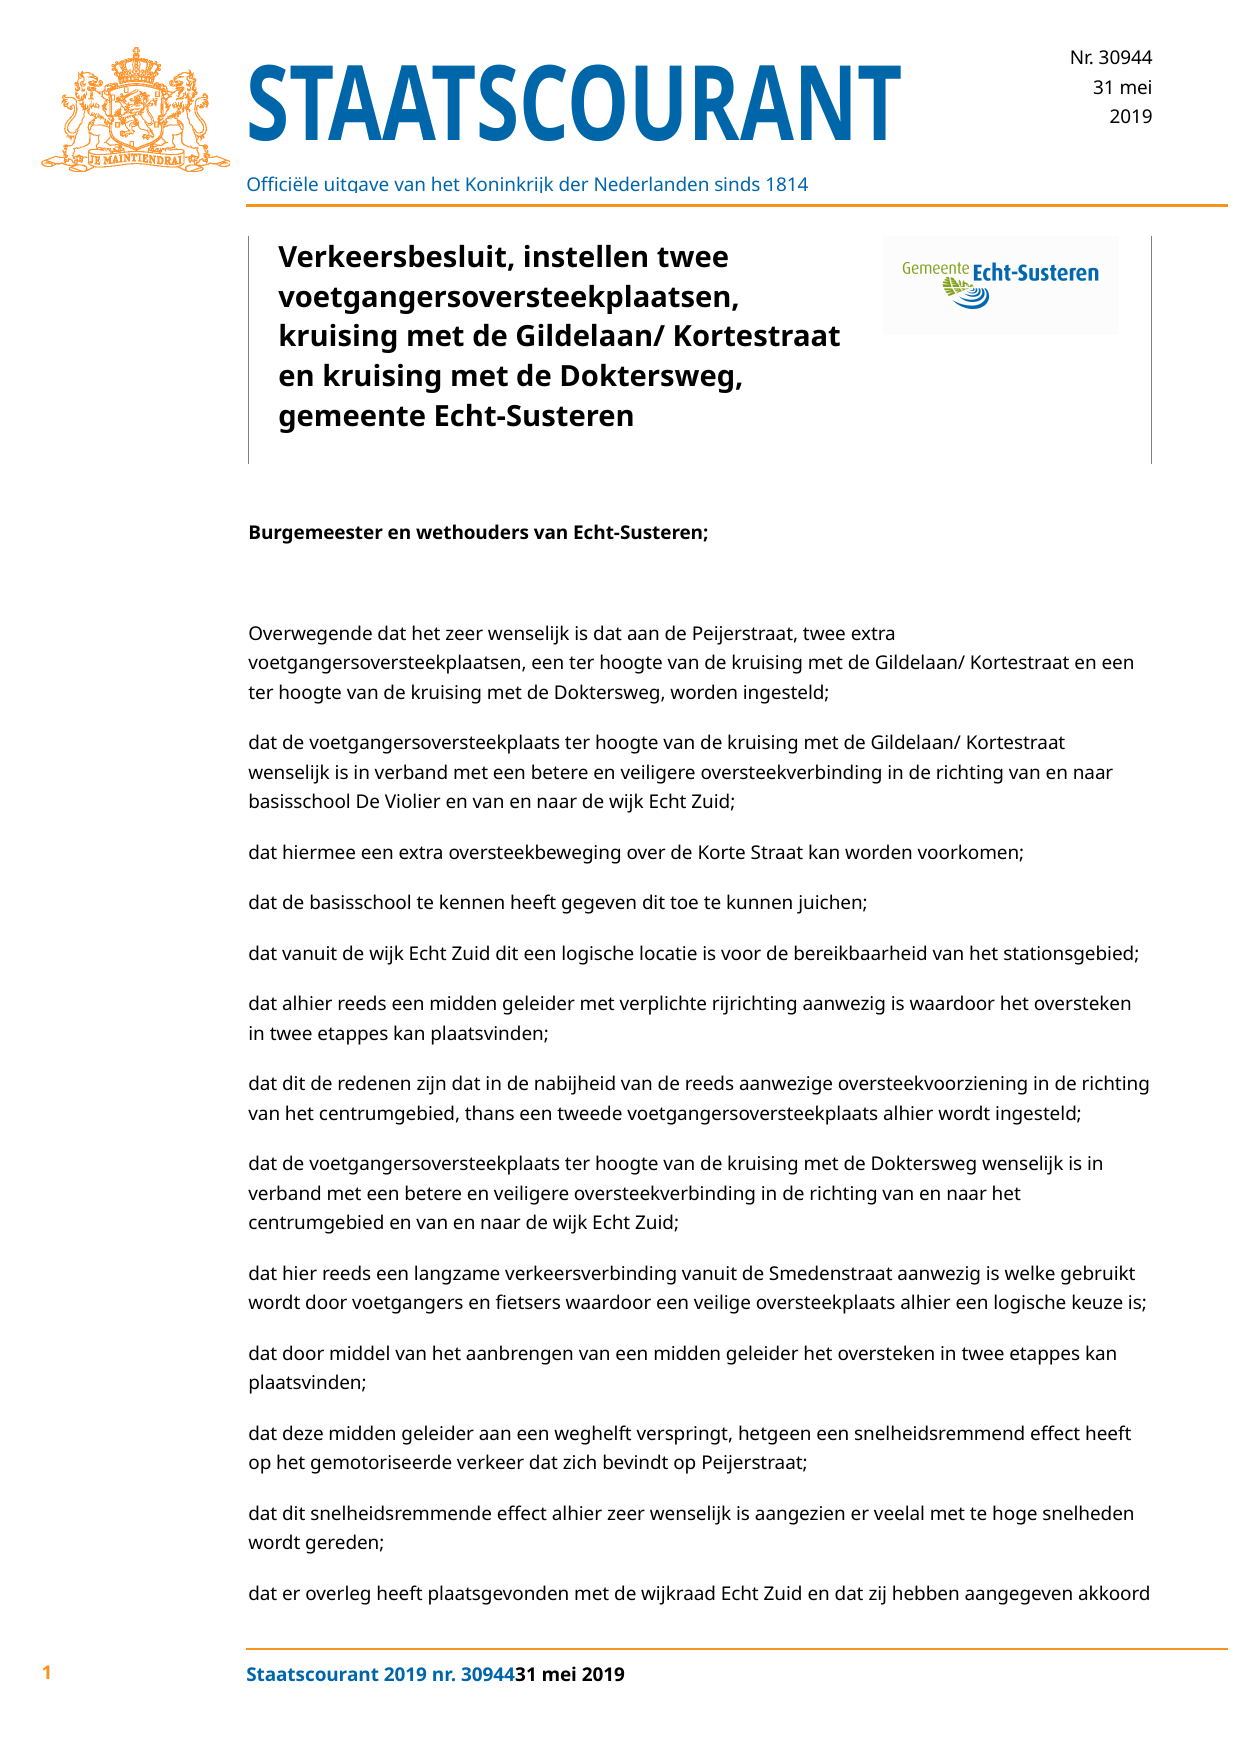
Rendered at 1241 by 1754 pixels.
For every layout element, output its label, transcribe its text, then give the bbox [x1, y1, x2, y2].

picture [41, 47, 231, 172]
text Overwegende dat het zeer wenselijk is dat aan de Peijerstraat, twee extra voetgangersoversteekplaatsen, een ter hoogte van de kruising met de Gildelaan/ Kortestraat en een ter hoogte van de kruising met de Doktersweg, worden ingesteld; [248, 620, 1152, 705]
text dat dit snelheidsremmende effect alhier zeer wenselijk is aangezien er veelal met te hoge snelheden wordt gereden; [248, 1500, 1152, 1555]
text dat de basisschool te kennen heeft gegeven dit toe te kunnen juichen; [248, 889, 1152, 915]
text dat de voetgangersoversteekplaats ter hoogte van de kruising met de Gildelaan/ Kortestraat wenselijk is in verband met een betere en veiligere oversteekverbinding in de richting van en naar basisschool De Violier en van en naar de wijk Echt Zuid; [248, 729, 1152, 814]
text dat er overleg heeft plaatsgevonden met de wijkraad Echt Zuid en dat zij hebben aangegeven akkoord [248, 1580, 1152, 1606]
picture [882, 236, 1119, 335]
text dat vanuit de wijk Echt Zuid dit een logische locatie is voor de bereikbaarheid van het stationsgebied; [248, 940, 1152, 966]
text dat dit de redenen zijn dat in de nabijheid van de reeds aanwezige oversteekvoorziening in de richting van het centrumgebied, thans een tweede voetgangersoversteekplaats alhier wordt ingesteld; [248, 1070, 1152, 1126]
text dat alhier reeds een midden geleider met verplichte rijrichting aanwezig is waardoor het oversteken in twee etappes kan plaatsvinden; [248, 990, 1152, 1046]
table_header Verkeersbesluit, instellen twee voetgangersoversteekplaatsen, kruising met de Gildelaan/ Kortestraat en kruising met de Doktersweg, gemeente Echt-Susteren [249, 236, 850, 464]
text dat deze midden geleider aan een weghelft verspringt, hetgeen een snelheidsremmend effect heeft op het gemotoriseerde verkeer dat zich bevindt op Peijerstraat; [248, 1420, 1152, 1475]
text Burgemeester en wethouders van Echt-Susteren; [248, 519, 1152, 545]
text dat door middel van het aanbrengen van een midden geleider het oversteken in twee etappes kan plaatsvinden; [248, 1340, 1152, 1395]
table_header [850, 236, 1151, 464]
text dat hiermee een extra oversteekbeweging over de Korte Straat kan worden voorkomen; [248, 839, 1152, 865]
text dat de voetgangersoversteekplaats ter hoogte van de kruising met de Doktersweg wenselijk is in verband met een betere en veiligere oversteekverbinding in de richting van en naar het centrumgebied en van en naar de wijk Echt Zuid; [248, 1150, 1152, 1235]
text dat hier reeds een langzame verkeersverbinding vanuit de Smedenstraat aanwezig is welke gebruikt wordt door voetgangers en fietsers waardoor een veilige oversteekplaats alhier een logische keuze is; [248, 1260, 1152, 1315]
